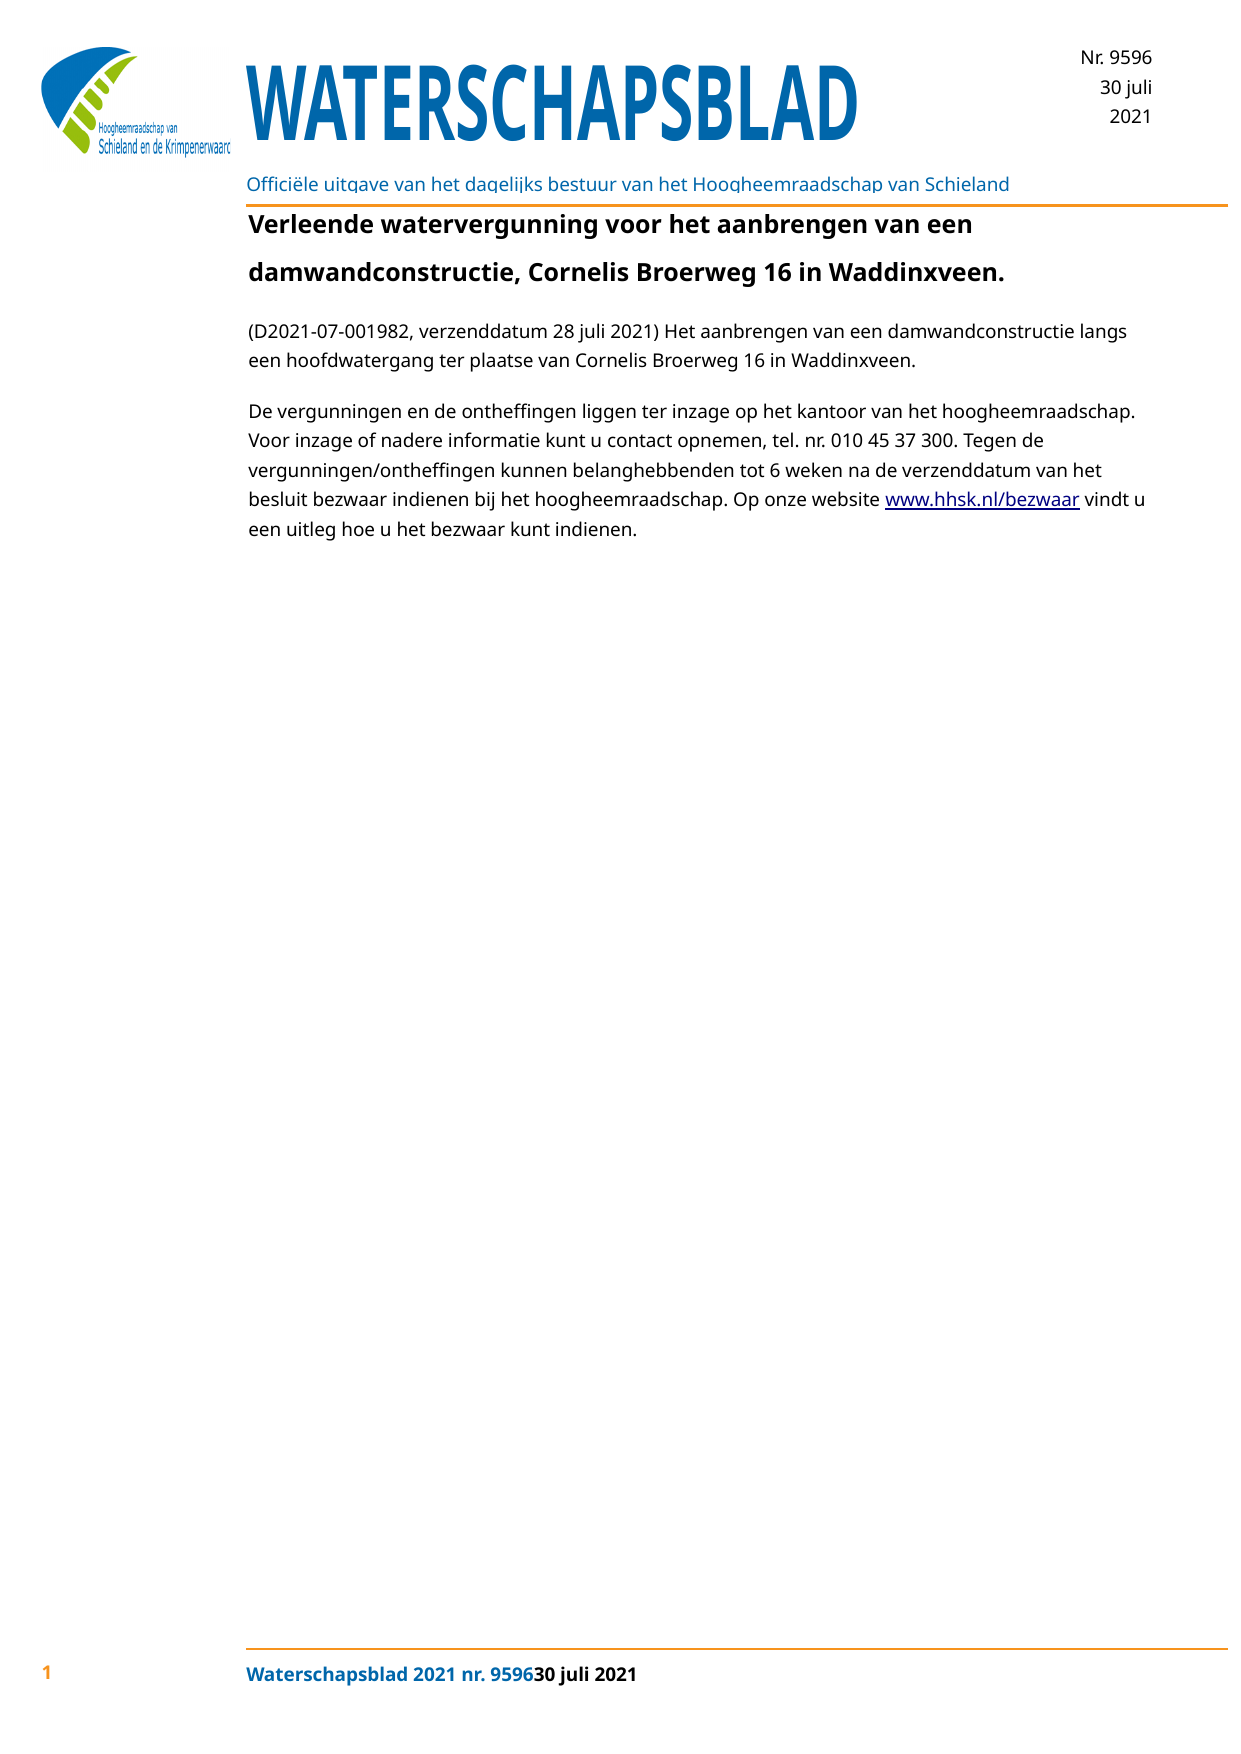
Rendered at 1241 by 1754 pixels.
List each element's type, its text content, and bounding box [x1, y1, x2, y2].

text Verleende watervergunning voor het aanbrengen van een damwandconstructie, Cornelis Broerweg 16 in Waddinxveen. [248, 207, 1152, 288]
text De vergunningen en de ontheffingen liggen ter inzage op het kantoor van het hoogheemraadschap. Voor inzage of nadere informatie kunt u contact opnemen, tel. nr. 010 45 37 300. Tegen de vergunningen/ontheffingen kunnen belanghebbenden tot 6 weken na de verzenddatum van het besluit bezwaar indienen bij het hoogheemraadschap. Op onze website www.hhsk.nl/bezwaar vindt u een uitleg hoe u het bezwaar kunt indienen. [248, 398, 1152, 542]
picture [41, 47, 231, 172]
text (D2021-07-001982, verzenddatum 28 juli 2021) Het aanbrengen van een damwandconstructie langs een hoofdwatergang ter plaatse van Cornelis Broerweg 16 in Waddinxveen. [248, 318, 1152, 373]
